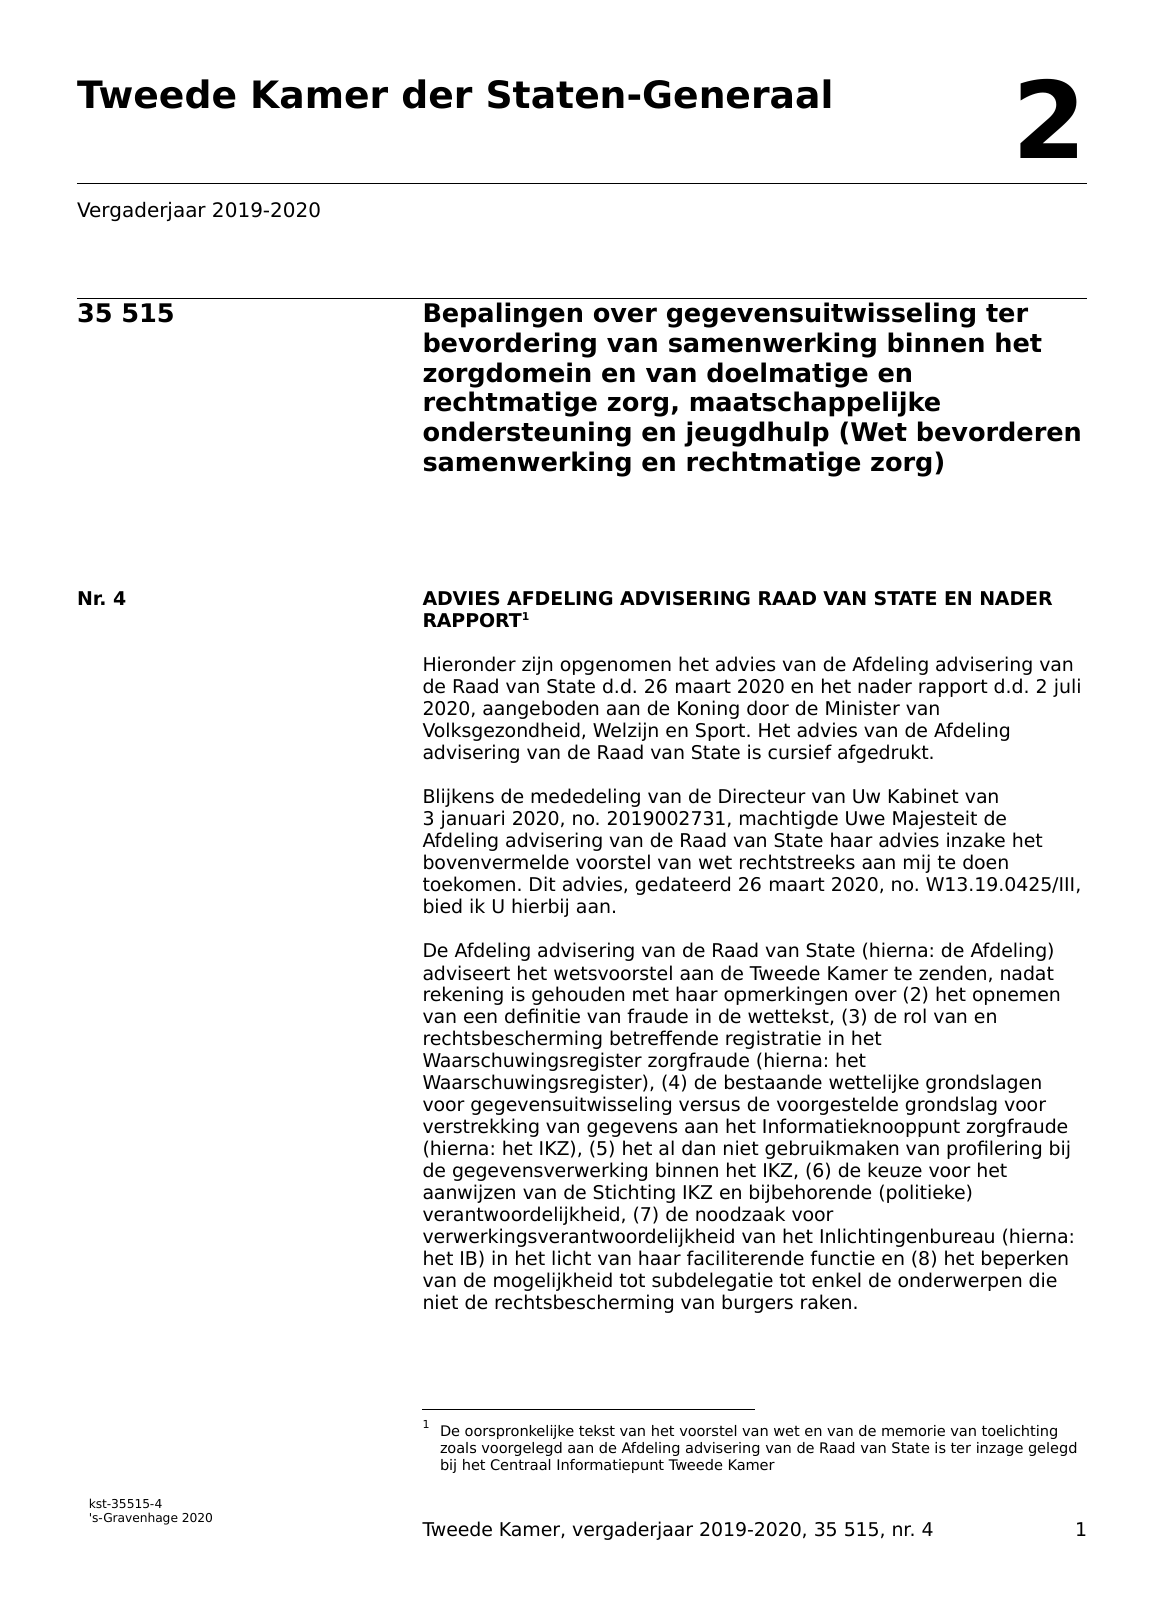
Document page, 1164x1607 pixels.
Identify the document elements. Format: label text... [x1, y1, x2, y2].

text 's-Gravenhage 2020 [88, 1511, 323, 1525]
text Hieronder zijn opgenomen het advies van de Afdeling advisering van de Raad van State d.d. 26 maart 2020 en het nader rapport d.d. 2 juli 2020, aangeboden aan de Koning door de Minister van Volksgezondheid, Welzijn en Sport. Het advies van de Afdeling advisering van de Raad van State is cursief afgedrukt. [422, 654, 1087, 764]
subtitle 35 515 Bepalingen over gegevensuitwisseling ter bevordering van samenwerking binnen het zorgdomein en van doelmatige en rechtmatige zorg, maatschappelijke ondersteuning en jeugdhulp (Wet bevorderen samenwerking en rechtmatige zorg) [77, 299, 1087, 477]
text kst-35515-4 [88, 1497, 323, 1511]
table_header Tweede Kamer der Staten-Generaal [77, 59, 886, 183]
text De oorspronkelijke tekst van het voorstel van wet en van de memorie van toelichting zoals voorgelegd aan de Afdeling advisering van de Raad van State is ter inzage gelegd bij het Centraal Informatiepunt Tweede Kamer [422, 1418, 1087, 1474]
text Blijkens de mededeling van de Directeur van Uw Kabinet van 3 januari 2020, no. 2019002731, machtigde Uwe Majesteit de Afdeling advisering van de Raad van State haar advies inzake het bovenvermelde voorstel van wet rechtstreeks aan mij te doen toekomen. Dit advies, gedateerd 26 maart 2020, no. W13.19.0425/III, bied ik U hierbij aan. [422, 786, 1087, 918]
subtitle Nr. 4 ADVIES AFDELING ADVISERING RAAD VAN STATE EN NADER RAPPORT [77, 588, 1087, 632]
text De Afdeling advisering van de Raad van State (hierna: de Afdeling) adviseert het wetsvoorstel aan de Tweede Kamer te zenden, nadat rekening is gehouden met haar opmerkingen over (2) het opnemen van een definitie van fraude in de wettekst, (3) de rol van en rechtsbescherming betreffende registratie in het Waarschuwingsregister zorgfraude (hierna: het Waarschuwingsregister), (4) de bestaande wettelijke grondslagen voor gegevensuitwisseling versus de voorgestelde grondslag voor verstrekking van gegevens aan het Informatieknooppunt zorgfraude (hierna: het IKZ), (5) het al dan niet gebruikmaken van profilering bij de gegevensverwerking binnen het IKZ, (6) de keuze voor het aanwijzen van de Stichting IKZ en bijbehorende (politieke) verantwoordelijkheid, (7) de noodzaak voor verwerkingsverantwoordelijkheid van het Inlichtingenbureau (hierna: het IB) in het licht van haar faciliterende functie en (8) het beperken van de mogelijkheid tot subdelegatie tot enkel de onderwerpen die niet de rechtsbescherming van burgers raken. [422, 940, 1087, 1314]
table_cell Vergaderjaar 2019-2020 [77, 184, 1087, 298]
table_header 2 [886, 59, 1087, 183]
